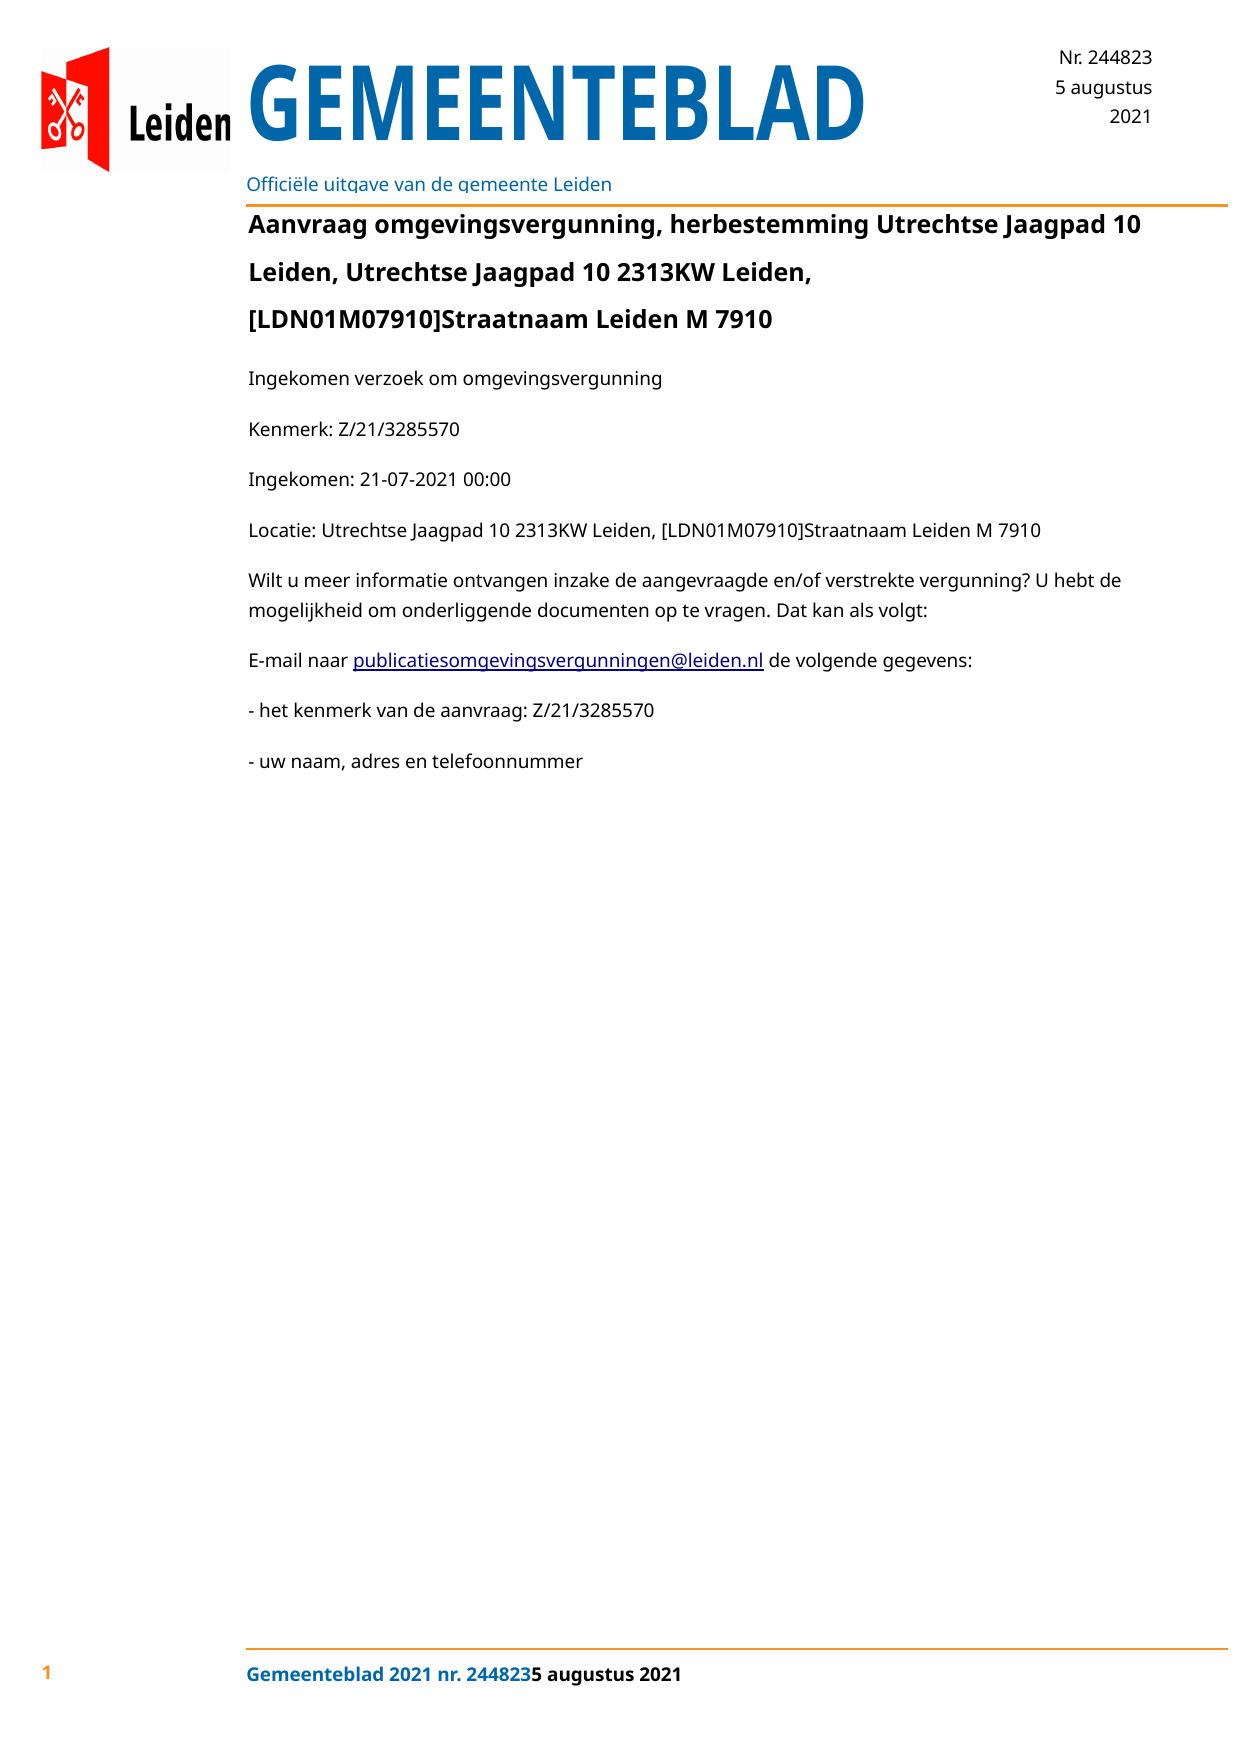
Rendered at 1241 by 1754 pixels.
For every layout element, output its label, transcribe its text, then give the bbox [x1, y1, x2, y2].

text Wilt u meer informatie ontvangen inzake de aangevraagde en/of verstrekte vergunning? U hebt de mogelijkheid om onderliggende documenten op te vragen. Dat kan als volgt: [248, 567, 1152, 622]
text - het kenmerk van de aanvraag: Z/21/3285570 [248, 698, 1152, 723]
text Locatie: Utrechtse Jaagpad 10 2313KW Leiden, [LDN01M07910]Straatnaam Leiden M 7910 [248, 517, 1152, 542]
text Ingekomen: 21-07-2021 00:00 [248, 466, 1152, 492]
text E-mail naar publicatiesomgevingsvergunningen@leiden.nl de volgende gegevens: [248, 647, 1152, 673]
text Aanvraag omgevingsvergunning, herbestemming Utrechtse Jaagpad 10 Leiden, Utrechtse Jaagpad 10 2313KW Leiden, [LDN01M07910]Straatnaam Leiden M 7910 [248, 207, 1152, 336]
text - uw naam, adres en telefoonnummer [248, 748, 1152, 774]
text Ingekomen verzoek om omgevingsvergunning [248, 366, 1152, 391]
picture [41, 47, 231, 172]
text Kenmerk: Z/21/3285570 [248, 416, 1152, 442]
